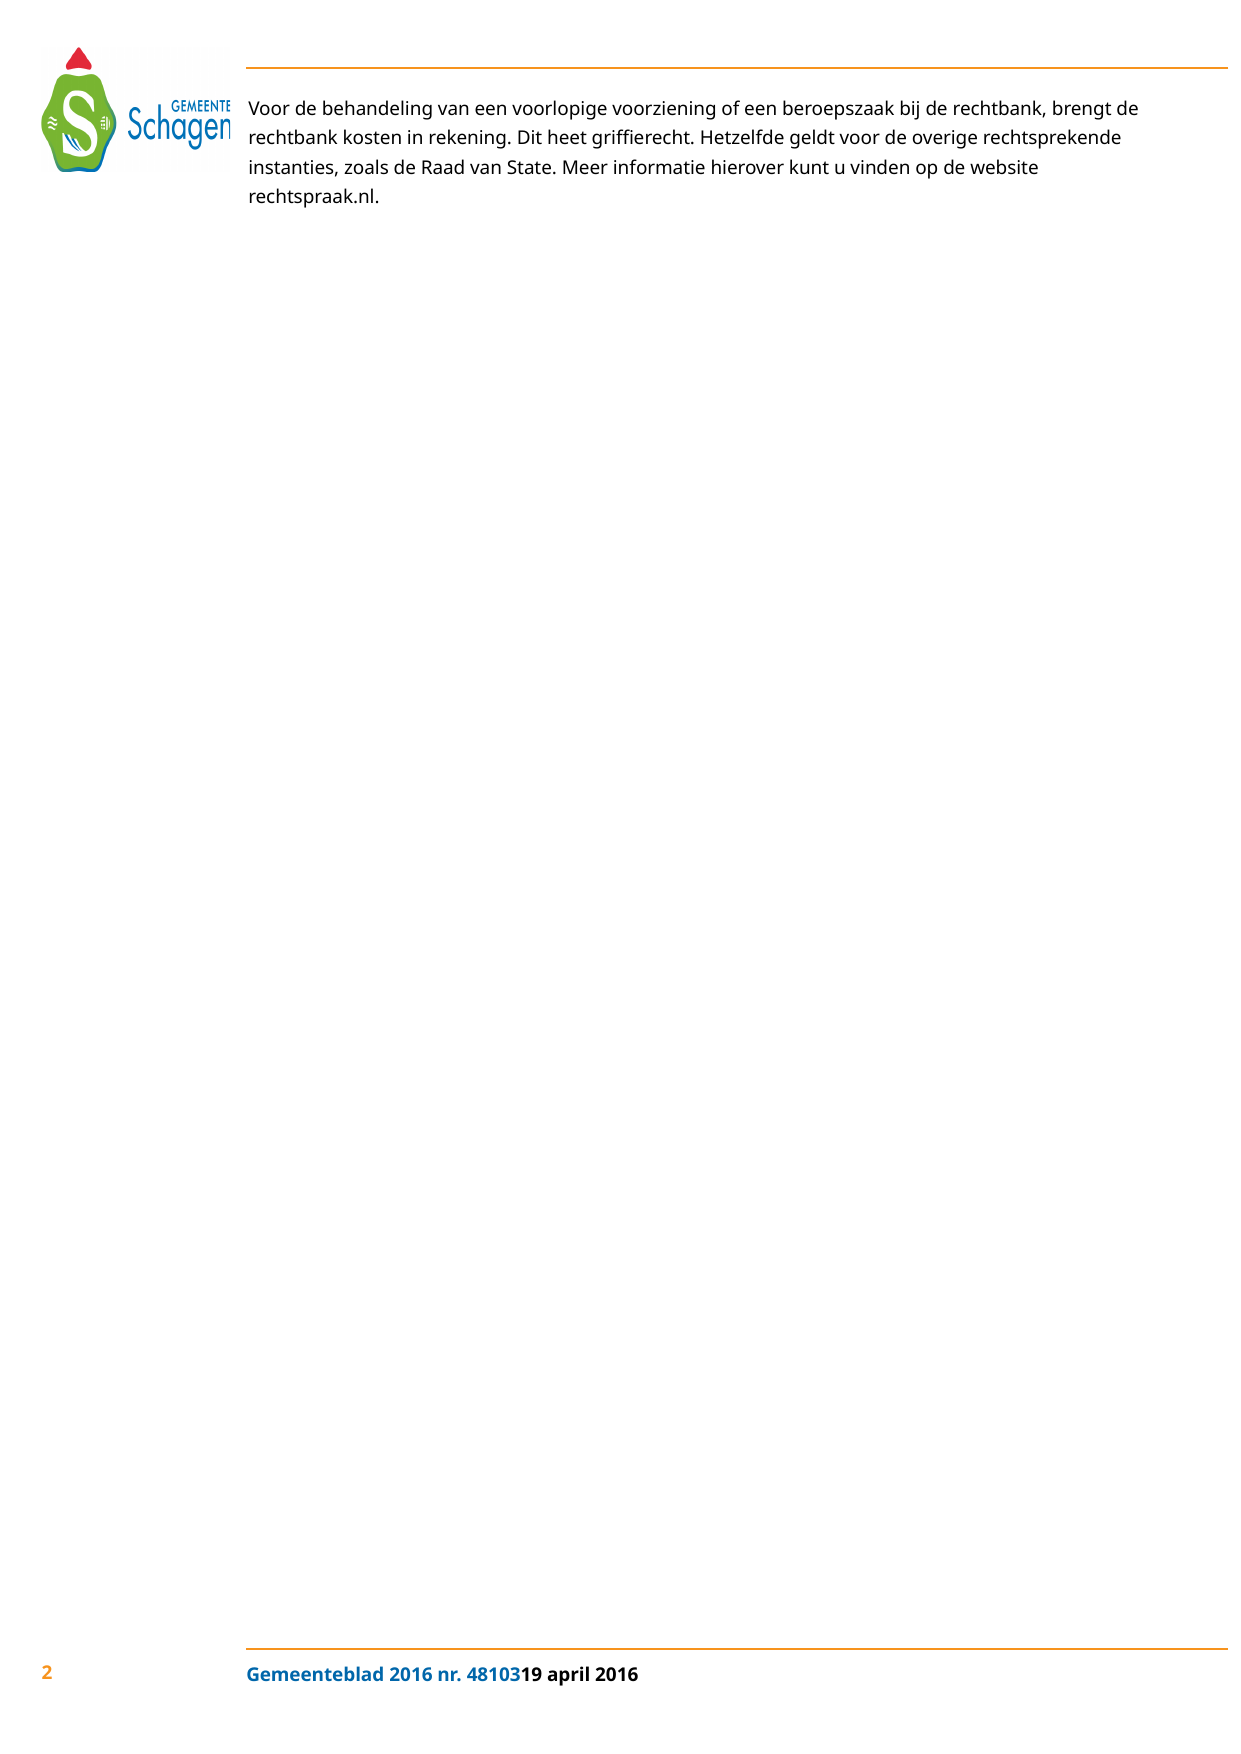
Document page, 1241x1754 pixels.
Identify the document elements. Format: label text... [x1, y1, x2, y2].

text Voor de behandeling van een voorlopige voorziening of een beroepszaak bij de rechtbank, brengt de rechtbank kosten in rekening. Dit heet griffierecht. Hetzelfde geldt voor de overige rechtsprekende instanties, zoals de Raad van State. Meer informatie hierover kunt u vinden op de website rechtspraak.nl. [248, 95, 1152, 209]
picture [41, 47, 231, 172]
